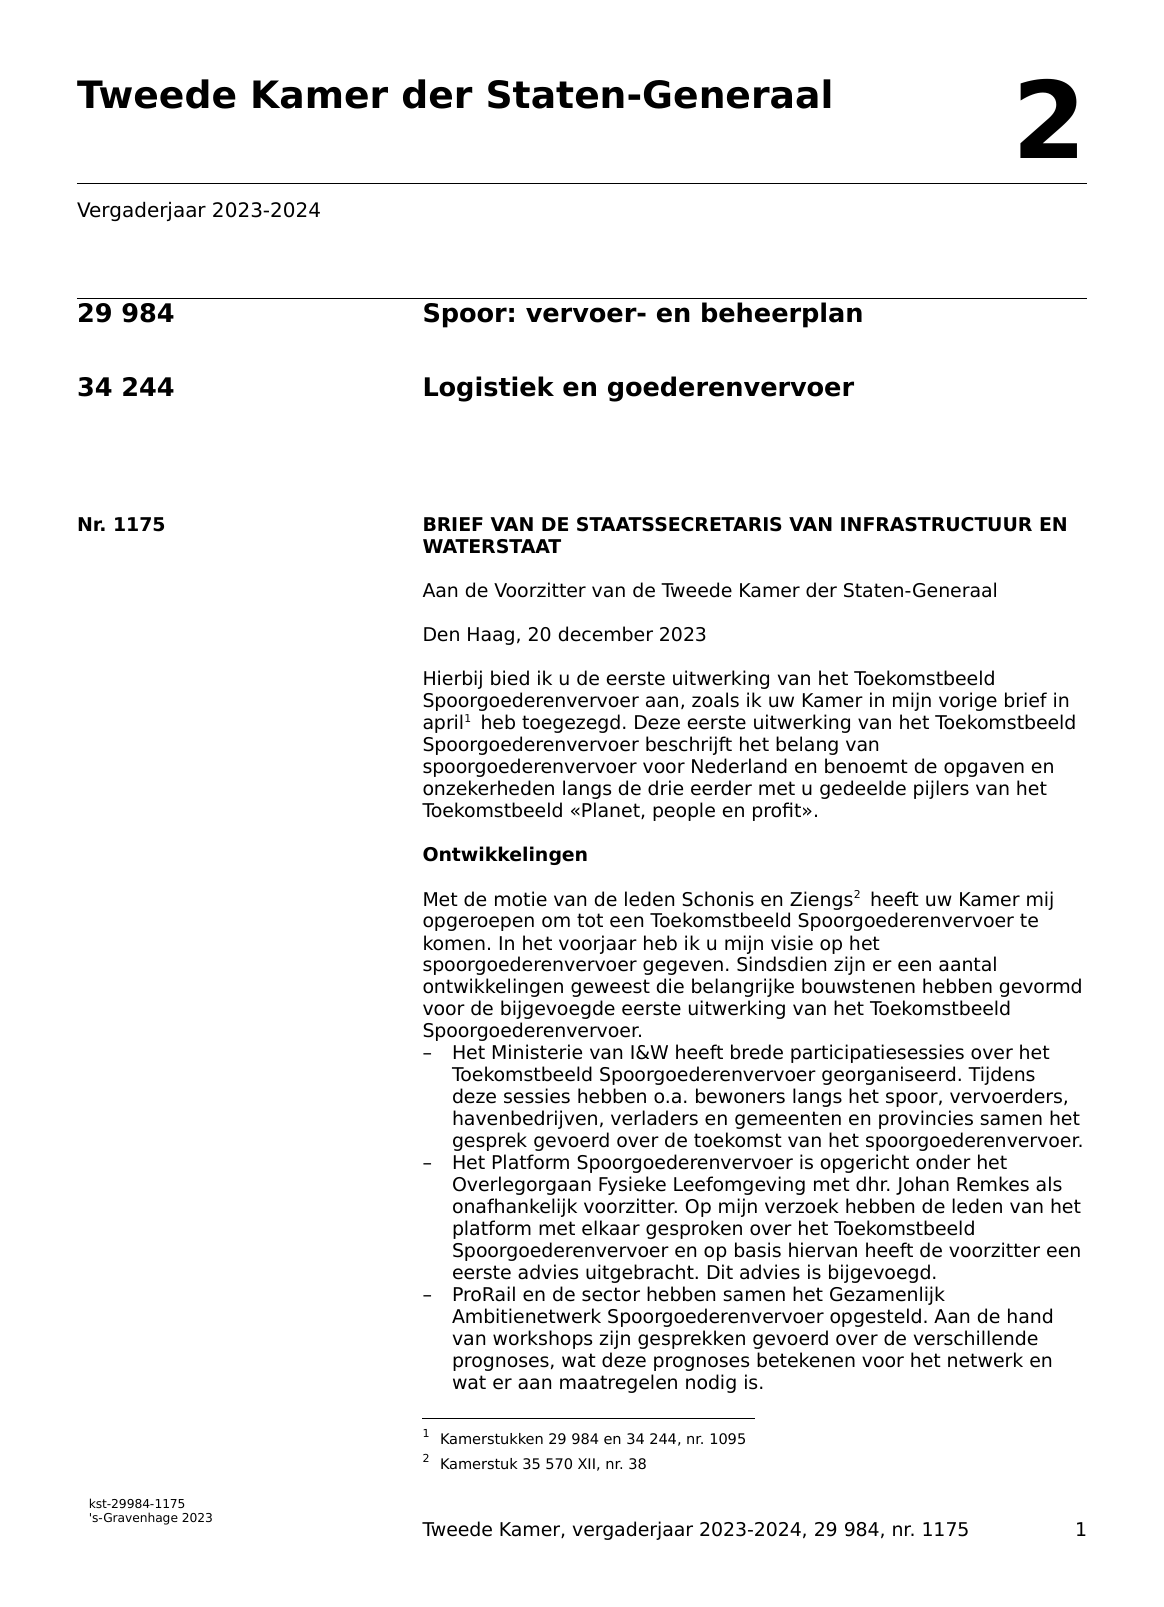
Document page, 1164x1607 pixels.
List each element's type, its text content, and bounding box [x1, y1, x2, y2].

subtitle Ontwikkelingen [422, 844, 1087, 866]
subtitle Nr. 1175 BRIEF VAN DE STAATSSECRETARIS VAN INFRASTRUCTUUR EN WATERSTAAT [77, 514, 1087, 558]
text – ProRail en de sector hebben samen het Gezamenlijk Ambitienetwerk Spoorgoederenvervoer opgesteld. Aan de hand van workshops zijn gesprekken gevoerd over de verschillende prognoses, wat deze prognoses betekenen voor het netwerk en wat er aan maatregelen nodig is. [422, 1284, 1087, 1394]
text Kamerstukken 29 984 en 34 244, nr. 1095 [422, 1427, 1087, 1449]
text – Het Ministerie van I&W heeft brede participatiesessies over het Toekomstbeeld Spoorgoederenvervoer georganiseerd. Tijdens deze sessies hebben o.a. bewoners langs het spoor, vervoerders, havenbedrijven, verladers en gemeenten en provincies samen het gesprek gevoerd over de toekomst van het spoorgoederenvervoer. [422, 1042, 1087, 1152]
text Aan de Voorzitter van de Tweede Kamer der Staten-Generaal [422, 580, 1087, 602]
text Met de motie van de leden Schonis en Ziengs heeft uw Kamer mij opgeroepen om tot een Toekomstbeeld Spoorgoederenvervoer te komen. In het voorjaar heb ik u mijn visie op het spoorgoederenvervoer gegeven. Sindsdien zijn er een aantal ontwikkelingen geweest die belangrijke bouwstenen hebben gevormd voor de bijgevoegde eerste uitwerking van het Toekomstbeeld Spoorgoederenvervoer. [422, 888, 1087, 1042]
table_cell Vergaderjaar 2023-2024 [77, 184, 1087, 298]
subtitle 34 244 Logistiek en goederenvervoer [77, 373, 1087, 403]
table_header Tweede Kamer der Staten-Generaal [77, 59, 886, 183]
text Den Haag, 20 december 2023 [422, 624, 1087, 646]
text – Het Platform Spoorgoederenvervoer is opgericht onder het Overlegorgaan Fysieke Leefomgeving met dhr. Johan Remkes als onafhankelijk voorzitter. Op mijn verzoek hebben de leden van het platform met elkaar gesproken over het Toekomstbeeld Spoorgoederenvervoer en op basis hiervan heeft de voorzitter een eerste advies uitgebracht. Dit advies is bijgevoegd. [422, 1152, 1087, 1284]
table_header 2 [886, 59, 1087, 183]
subtitle 29 984 Spoor: vervoer- en beheerplan [77, 299, 1087, 329]
text 's-Gravenhage 2023 [88, 1511, 323, 1525]
text Hierbij bied ik u de eerste uitwerking van het Toekomstbeeld Spoorgoederenvervoer aan, zoals ik uw Kamer in mijn vorige brief in april heb toegezegd. Deze eerste uitwerking van het Toekomstbeeld Spoorgoederenvervoer beschrijft het belang van spoorgoederenvervoer voor Nederland en benoemt de opgaven en onzekerheden langs de drie eerder met u gedeelde pijlers van het Toekomstbeeld «Planet, people en profit». [422, 668, 1087, 822]
text kst-29984-1175 [88, 1497, 323, 1511]
text Kamerstuk 35 570 XII, nr. 38 [422, 1452, 1087, 1474]
